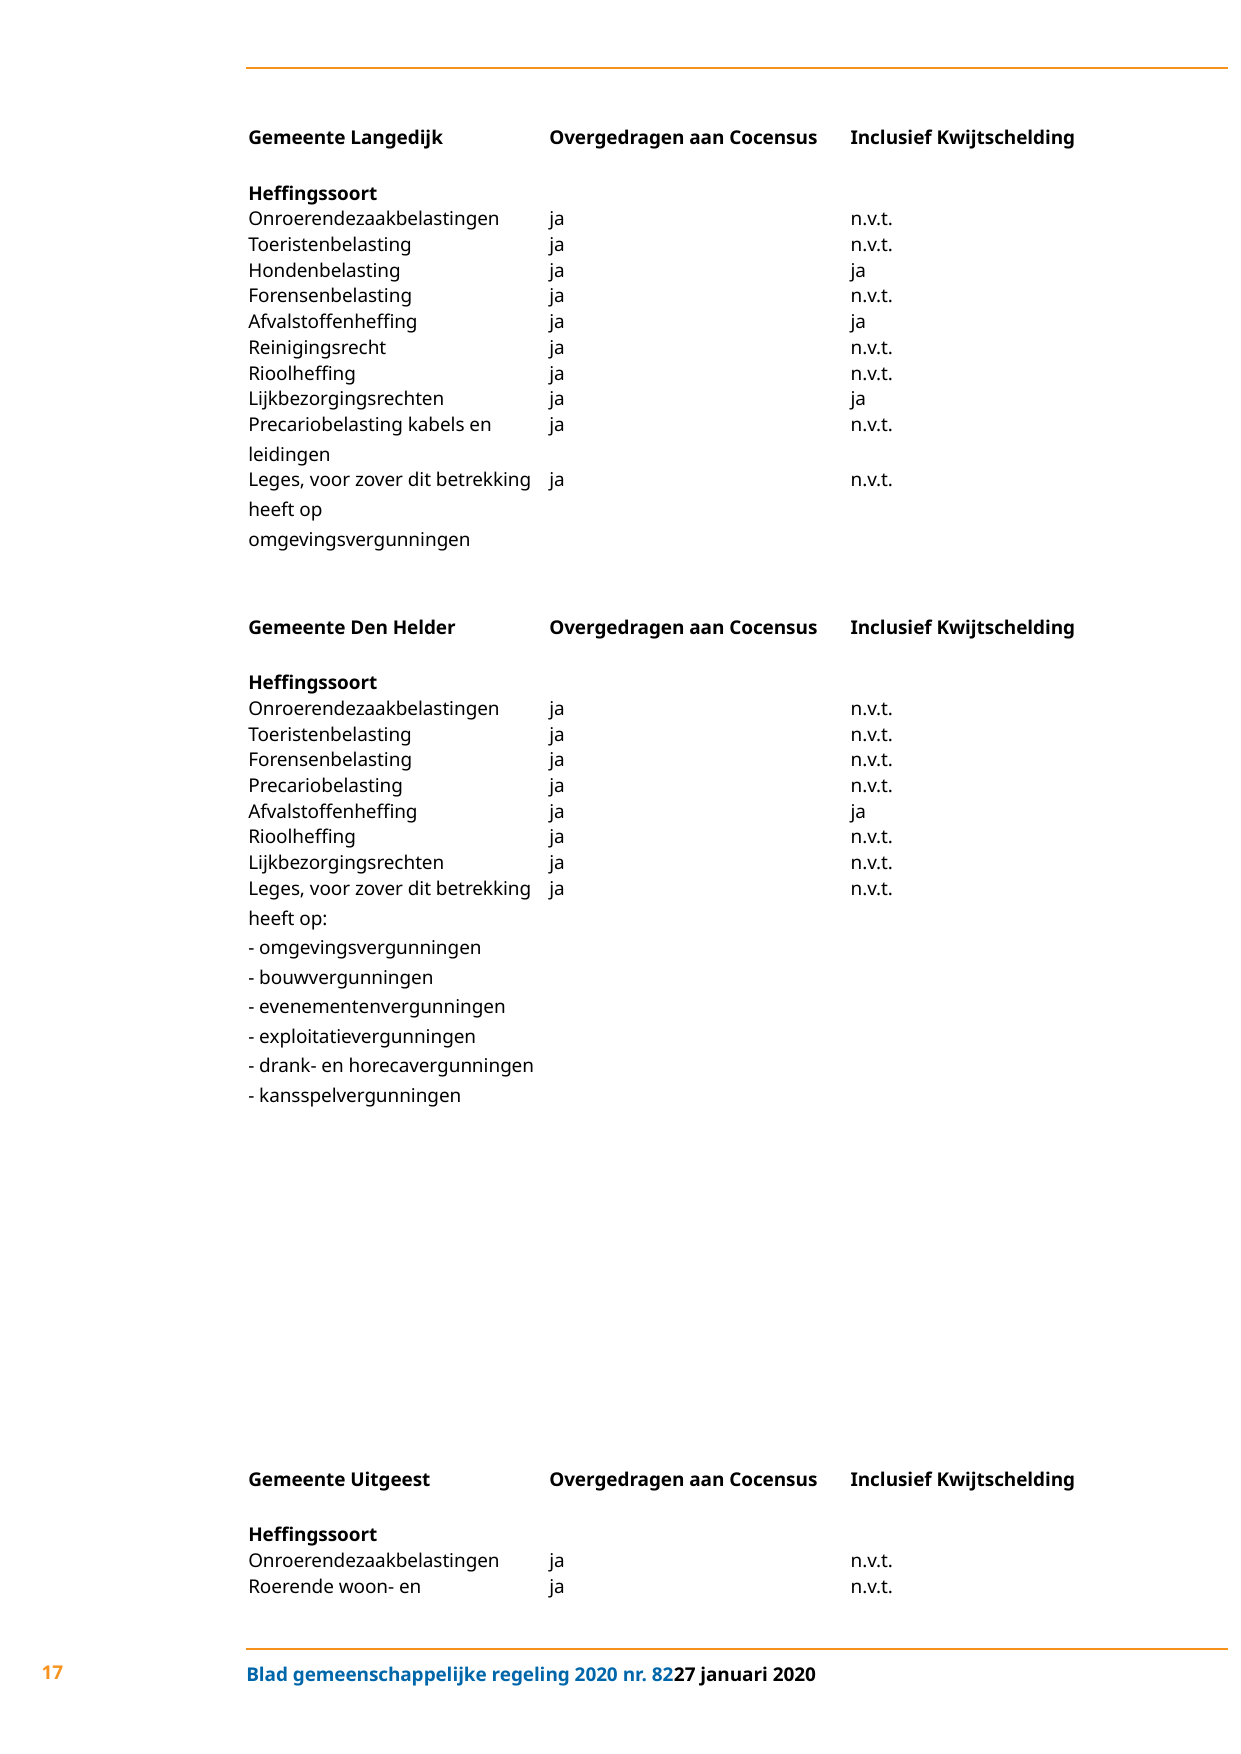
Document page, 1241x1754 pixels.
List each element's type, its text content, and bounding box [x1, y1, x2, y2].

table_cell n.v.t. [850, 1547, 1152, 1573]
table_cell Onroerendezaakbelastingen [248, 695, 549, 721]
table_cell ja [549, 721, 850, 746]
table_cell n.v.t. [850, 360, 1152, 386]
table_cell ja [549, 798, 850, 824]
table_cell ja [549, 1547, 850, 1573]
table_cell n.v.t. [850, 824, 1152, 849]
table_cell n.v.t. [850, 849, 1152, 875]
table_cell Lijkbezorgingsrechten [248, 849, 549, 875]
table_cell n.v.t. [850, 231, 1152, 257]
table_cell ja [549, 467, 850, 551]
table_cell ja [549, 386, 850, 411]
table_cell Toeristenbelasting [248, 231, 549, 257]
table_cell ja [549, 1573, 850, 1599]
table_cell n.v.t. [850, 334, 1152, 360]
table_cell ja [850, 257, 1152, 283]
table_cell ja [549, 257, 850, 283]
table_cell n.v.t. [850, 746, 1152, 772]
table_cell ja [549, 360, 850, 386]
table_cell ja [850, 798, 1152, 824]
table_cell n.v.t. [850, 772, 1152, 798]
table_cell ja [549, 411, 850, 467]
picture [41, 47, 231, 172]
table_cell Forensenbelasting [248, 746, 549, 772]
table_cell Precariobelasting [248, 772, 549, 798]
table_header Inclusief Kwijtschelding [850, 1437, 1152, 1492]
table_cell ja [549, 849, 850, 875]
table_cell Rioolheffing [248, 824, 549, 849]
table_cell Forensenbelasting [248, 283, 549, 308]
table_cell n.v.t. [850, 283, 1152, 308]
table_cell n.v.t. [850, 411, 1152, 467]
table_cell Reinigingsrecht [248, 334, 549, 360]
table_cell ja [549, 824, 850, 849]
table_cell Afvalstoffenheffing [248, 798, 549, 824]
table_cell Onroerendezaakbelastingen [248, 1547, 549, 1573]
table_cell ja [850, 386, 1152, 411]
table_cell n.v.t. [850, 205, 1152, 231]
table_cell n.v.t. [850, 1573, 1152, 1599]
table_header Gemeente Den Helder [248, 584, 549, 640]
table_cell ja [549, 772, 850, 798]
table_cell n.v.t. [850, 721, 1152, 746]
table_cell Hondenbelasting [248, 257, 549, 283]
table_cell ja [549, 283, 850, 308]
table_cell ja [549, 875, 850, 1108]
table_cell Precariobelasting kabels en leidingen [248, 411, 549, 467]
table_cell Heffingssoort [248, 1492, 549, 1547]
table_cell ja [549, 746, 850, 772]
table_cell Rioolheffing [248, 360, 549, 386]
table_cell ja [549, 231, 850, 257]
table_cell Heffingssoort [248, 640, 549, 695]
table_cell ja [549, 334, 850, 360]
table_cell Inclusief Kwijtschelding [850, 95, 1152, 150]
table_cell Leges, voor zover dit betrekking heeft op omgevingsvergunningen [248, 467, 549, 551]
table_cell Leges, voor zover dit betrekking heeft op: - omgevingsvergunningen - bouwvergunningen - evenementenvergunningen - exploitatievergunningen - drank- en horecavergunningen - kansspelvergunningen [248, 875, 549, 1108]
table_cell Heffingssoort [248, 150, 549, 205]
table_cell n.v.t. [850, 875, 1152, 1108]
table_cell Afvalstoffenheffing [248, 308, 549, 334]
table_header Inclusief Kwijtschelding [850, 584, 1152, 640]
table_header Gemeente Uitgeest [248, 1437, 549, 1492]
table_header Overgedragen aan Cocensus [549, 584, 850, 640]
table_header Overgedragen aan Cocensus [549, 1437, 850, 1492]
table_cell Roerende woon- en [248, 1573, 549, 1599]
table_cell ja [549, 308, 850, 334]
table_cell ja [850, 308, 1152, 334]
table_cell Toeristenbelasting [248, 721, 549, 746]
table_cell ja [549, 205, 850, 231]
table_cell n.v.t. [850, 467, 1152, 551]
table_cell ja [549, 695, 850, 721]
table_cell Lijkbezorgingsrechten [248, 386, 549, 411]
table_cell Onroerendezaakbelastingen [248, 205, 549, 231]
table_cell Gemeente Langedijk [248, 95, 549, 150]
table_cell Overgedragen aan Cocensus [549, 95, 850, 150]
table_cell n.v.t. [850, 695, 1152, 721]
